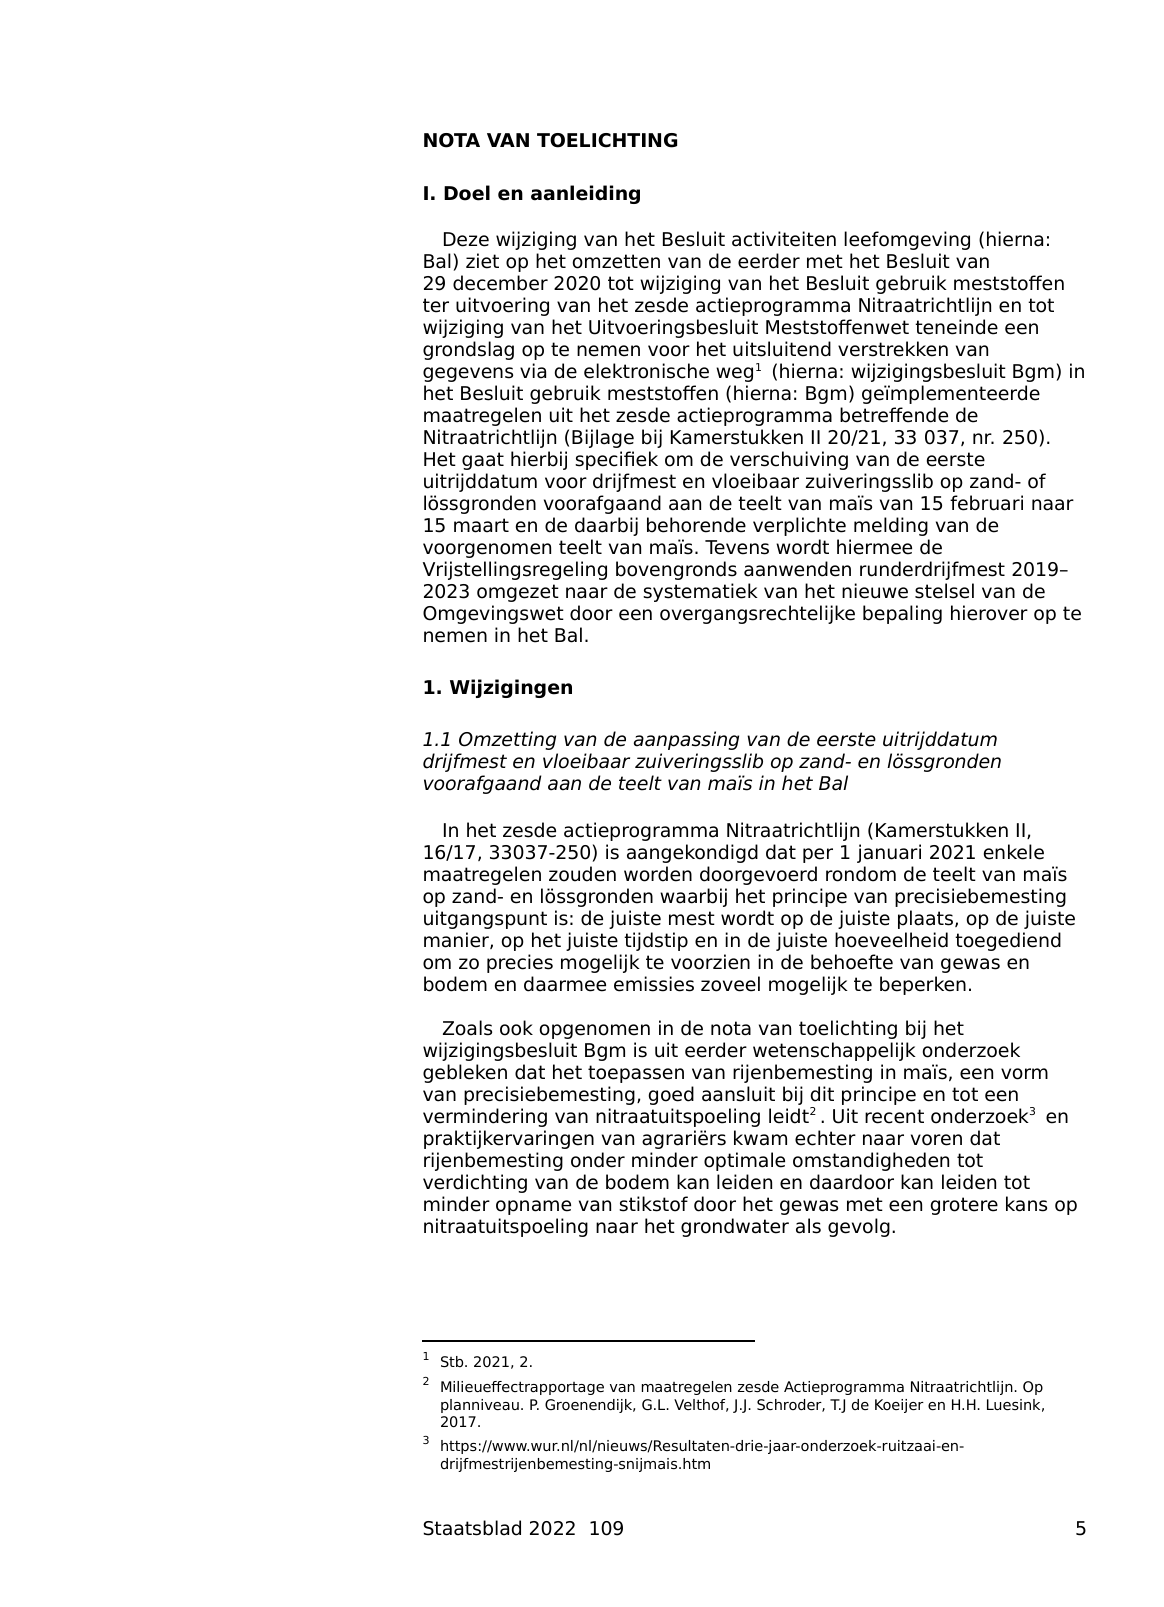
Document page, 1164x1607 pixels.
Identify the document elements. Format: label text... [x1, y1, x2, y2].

text Deze wijziging van het Besluit activiteiten leefomgeving (hierna: Bal) ziet op het omzetten van de eerder met het Besluit van 29 december 2020 tot wijziging van het Besluit gebruik meststoffen ter uitvoering van het zesde actieprogramma Nitraatrichtlijn en tot wijziging van het Uitvoeringsbesluit Meststoffenwet teneinde een grondslag op te nemen voor het uitsluitend verstrekken van gegevens via de elektronische weg (hierna: wijzigingsbesluit Bgm) in het Besluit gebruik meststoffen (hierna: Bgm) geïmplementeerde maatregelen uit het zesde actieprogramma betreffende de Nitraatrichtlijn (Bijlage bij Kamerstukken II 20/21, 33 037, nr. 250). Het gaat hierbij specifiek om de verschuiving van de eerste uitrijddatum voor drijfmest en vloeibaar zuiveringsslib op zand- of lössgronden voorafgaand aan de teelt van maïs van 15 februari naar 15 maart en de daarbij behorende verplichte melding van de voorgenomen teelt van maïs. Tevens wordt hiermee de Vrijstellingsregeling bovengronds aanwenden runderdrijfmest 2019–2023 omgezet naar de systematiek van het nieuwe stelsel van de Omgevingswet door een overgangsrechtelijke bepaling hierover op te nemen in het Bal. [422, 229, 1087, 647]
text Milieueffectrapportage van maatregelen zesde Actieprogramma Nitraatrichtlijn. Op planniveau. P. Groenendijk, G.L. Velthof, J.J. Schroder, T.J de Koeijer en H.H. Luesink, 2017. [422, 1375, 1087, 1431]
text Zoals ook opgenomen in de nota van toelichting bij het wijzigingsbesluit Bgm is uit eerder wetenschappelijk onderzoek gebleken dat het toepassen van rijenbemesting in maïs, een vorm van precisiebemesting, goed aansluit bij dit principe en tot een vermindering van nitraatuitspoeling leidt. Uit recent onderzoek en praktijkervaringen van agrariërs kwam echter naar voren dat rijenbemesting onder minder optimale omstandigheden tot verdichting van de bodem kan leiden en daardoor kan leiden tot minder opname van stikstof door het gewas met een grotere kans op nitraatuitspoeling naar het grondwater als gevolg. [422, 1018, 1087, 1238]
subtitle NOTA VAN TOELICHTING [422, 130, 1087, 152]
subtitle 1.1 Omzetting van de aanpassing van de eerste uitrijddatum drijfmest en vloeibaar zuiveringsslib op zand- en lössgronden voorafgaand aan de teelt van maïs in het Bal [422, 729, 1087, 795]
subtitle 1. Wijzigingen [422, 677, 1087, 699]
subtitle I. Doel en aanleiding [422, 182, 1087, 204]
text Stb. 2021, 2. [422, 1350, 1087, 1372]
text In het zesde actieprogramma Nitraatrichtlijn (Kamerstukken II, 16/17, 33037-250) is aangekondigd dat per 1 januari 2021 enkele maatregelen zouden worden doorgevoerd rondom de teelt van maïs op zand- en lössgronden waarbij het principe van precisiebemesting uitgangspunt is: de juiste mest wordt op de juiste plaats, op de juiste manier, op het juiste tijdstip en in de juiste hoeveelheid toegediend om zo precies mogelijk te voorzien in de behoefte van gewas en bodem en daarmee emissies zoveel mogelijk te beperken. [422, 820, 1087, 996]
text https://www.wur.nl/nl/nieuws/Resultaten-drie-jaar-onderzoek-ruitzaai-en-drijfmestrijenbemesting-snijmais.htm [422, 1434, 1087, 1473]
